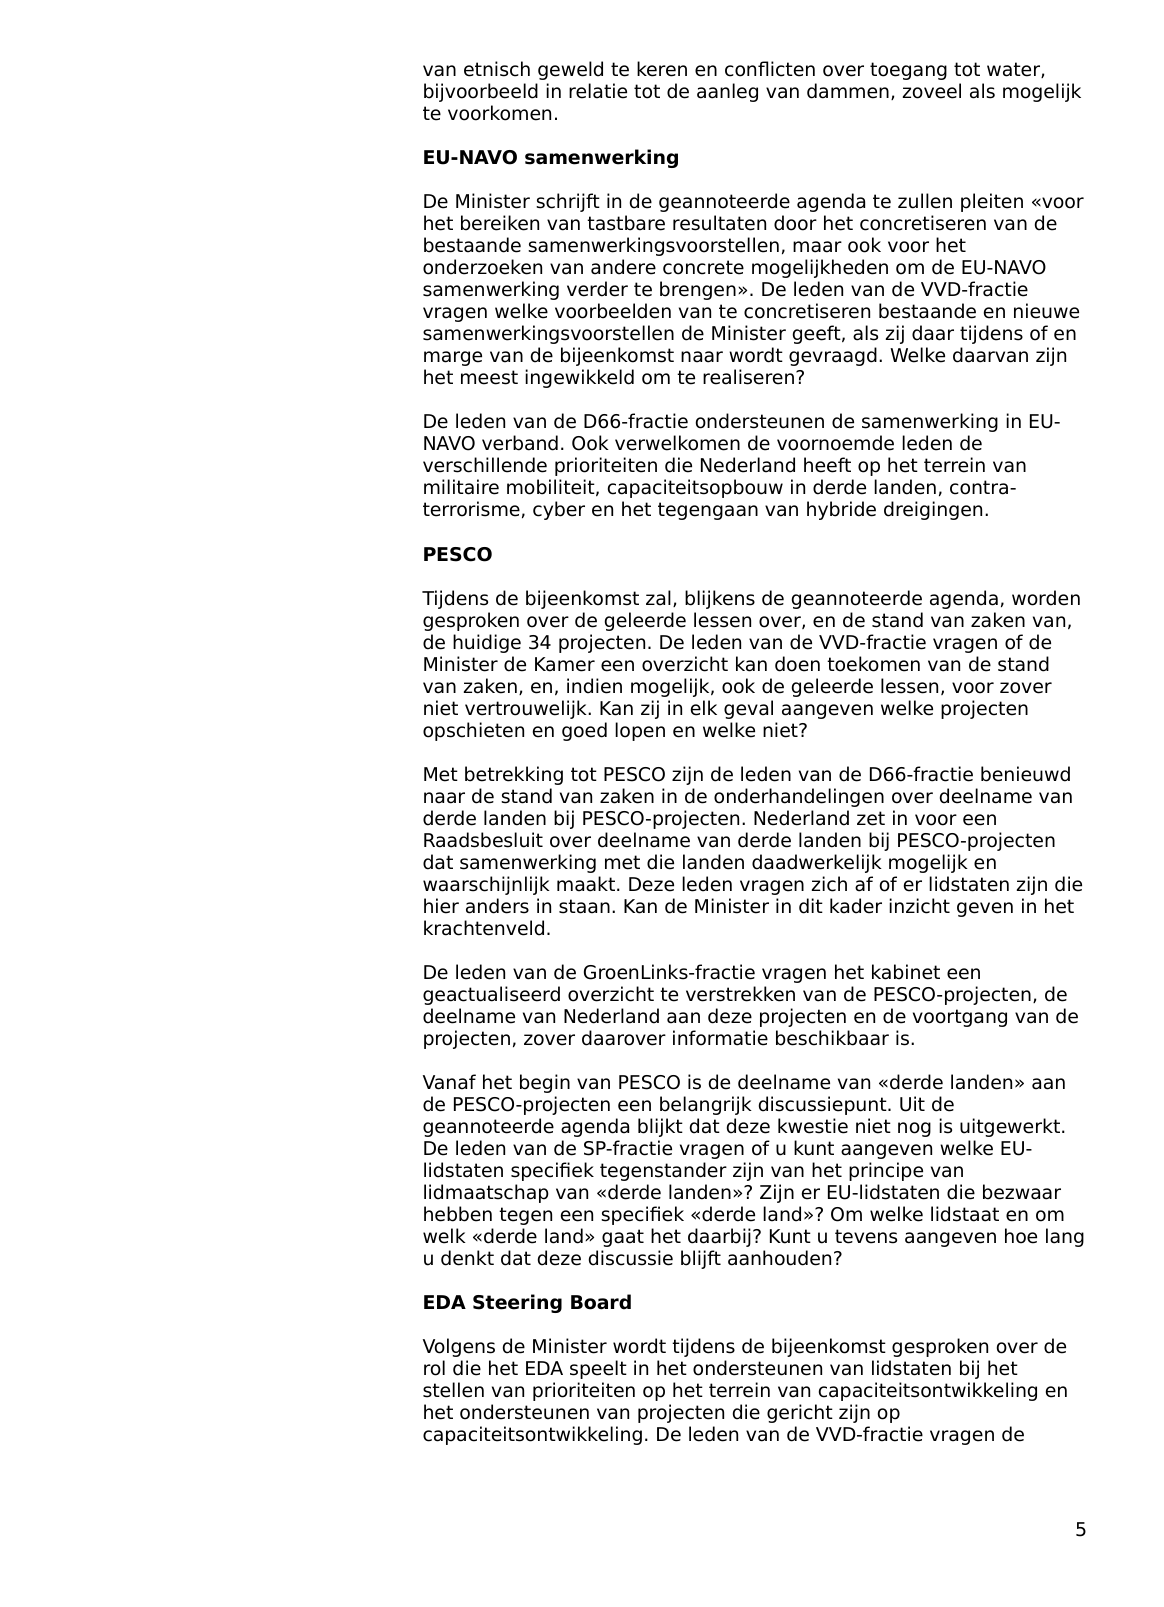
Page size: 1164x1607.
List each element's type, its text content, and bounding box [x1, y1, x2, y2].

text De leden van de D66-fractie ondersteunen de samenwerking in EU-NAVO verband. Ook verwelkomen de voornoemde leden de verschillende prioriteiten die Nederland heeft op het terrein van militaire mobiliteit, capaciteitsopbouw in derde landen, contra-terrorisme, cyber en het tegengaan van hybride dreigingen. [422, 411, 1087, 521]
subtitle EU-NAVO samenwerking [422, 147, 1087, 169]
text De leden van de GroenLinks-fractie vragen het kabinet een geactualiseerd overzicht te verstrekken van de PESCO-projecten, de deelname van Nederland aan deze projecten en de voortgang van de projecten, zover daarover informatie beschikbaar is. [422, 962, 1087, 1049]
text Vanaf het begin van PESCO is de deelname van «derde landen» aan de PESCO-projecten een belangrijk discussiepunt. Uit de geannoteerde agenda blijkt dat deze kwestie niet nog is uitgewerkt. De leden van de SP-fractie vragen of u kunt aangeven welke EU-lidstaten specifiek tegenstander zijn van het principe van lidmaatschap van «derde landen»? Zijn er EU-lidstaten die bezwaar hebben tegen een specifiek «derde land»? Om welke lidstaat en om welk «derde land» gaat het daarbij? Kunt u tevens aangeven hoe lang u denkt dat deze discussie blijft aanhouden? [422, 1072, 1087, 1269]
subtitle EDA Steering Board [422, 1292, 1087, 1314]
text De Minister schrijft in de geannoteerde agenda te zullen pleiten «voor het bereiken van tastbare resultaten door het concretiseren van de bestaande samenwerkingsvoorstellen, maar ook voor het onderzoeken van andere concrete mogelijkheden om de EU-NAVO samenwerking verder te brengen». De leden van de VVD-fractie vragen welke voorbeelden van te concretiseren bestaande en nieuwe samenwerkingsvoorstellen de Minister geeft, als zij daar tijdens of en marge van de bijeenkomst naar wordt gevraagd. Welke daarvan zijn het meest ingewikkeld om te realiseren? [422, 191, 1087, 389]
text van etnisch geweld te keren en conflicten over toegang tot water, bijvoorbeeld in relatie tot de aanleg van dammen, zoveel als mogelijk te voorkomen. [422, 59, 1087, 125]
text Volgens de Minister wordt tijdens de bijeenkomst gesproken over de rol die het EDA speelt in het ondersteunen van lidstaten bij het stellen van prioriteiten op het terrein van capaciteitsontwikkeling en het ondersteunen van projecten die gericht zijn op capaciteitsontwikkeling. De leden van de VVD-fractie vragen de [422, 1336, 1087, 1446]
text Met betrekking tot PESCO zijn de leden van de D66-fractie benieuwd naar de stand van zaken in de onderhandelingen over deelname van derde landen bij PESCO-projecten. Nederland zet in voor een Raadsbesluit over deelname van derde landen bij PESCO-projecten dat samenwerking met die landen daadwerkelijk mogelijk en waarschijnlijk maakt. Deze leden vragen zich af of er lidstaten zijn die hier anders in staan. Kan de Minister in dit kader inzicht geven in het krachtenveld. [422, 764, 1087, 939]
text Tijdens de bijeenkomst zal, blijkens de geannoteerde agenda, worden gesproken over de geleerde lessen over, en de stand van zaken van, de huidige 34 projecten. De leden van de VVD-fractie vragen of de Minister de Kamer een overzicht kan doen toekomen van de stand van zaken, en, indien mogelijk, ook de geleerde lessen, voor zover niet vertrouwelijk. Kan zij in elk geval aangeven welke projecten opschieten en goed lopen en welke niet? [422, 588, 1087, 741]
subtitle PESCO [422, 543, 1087, 565]
